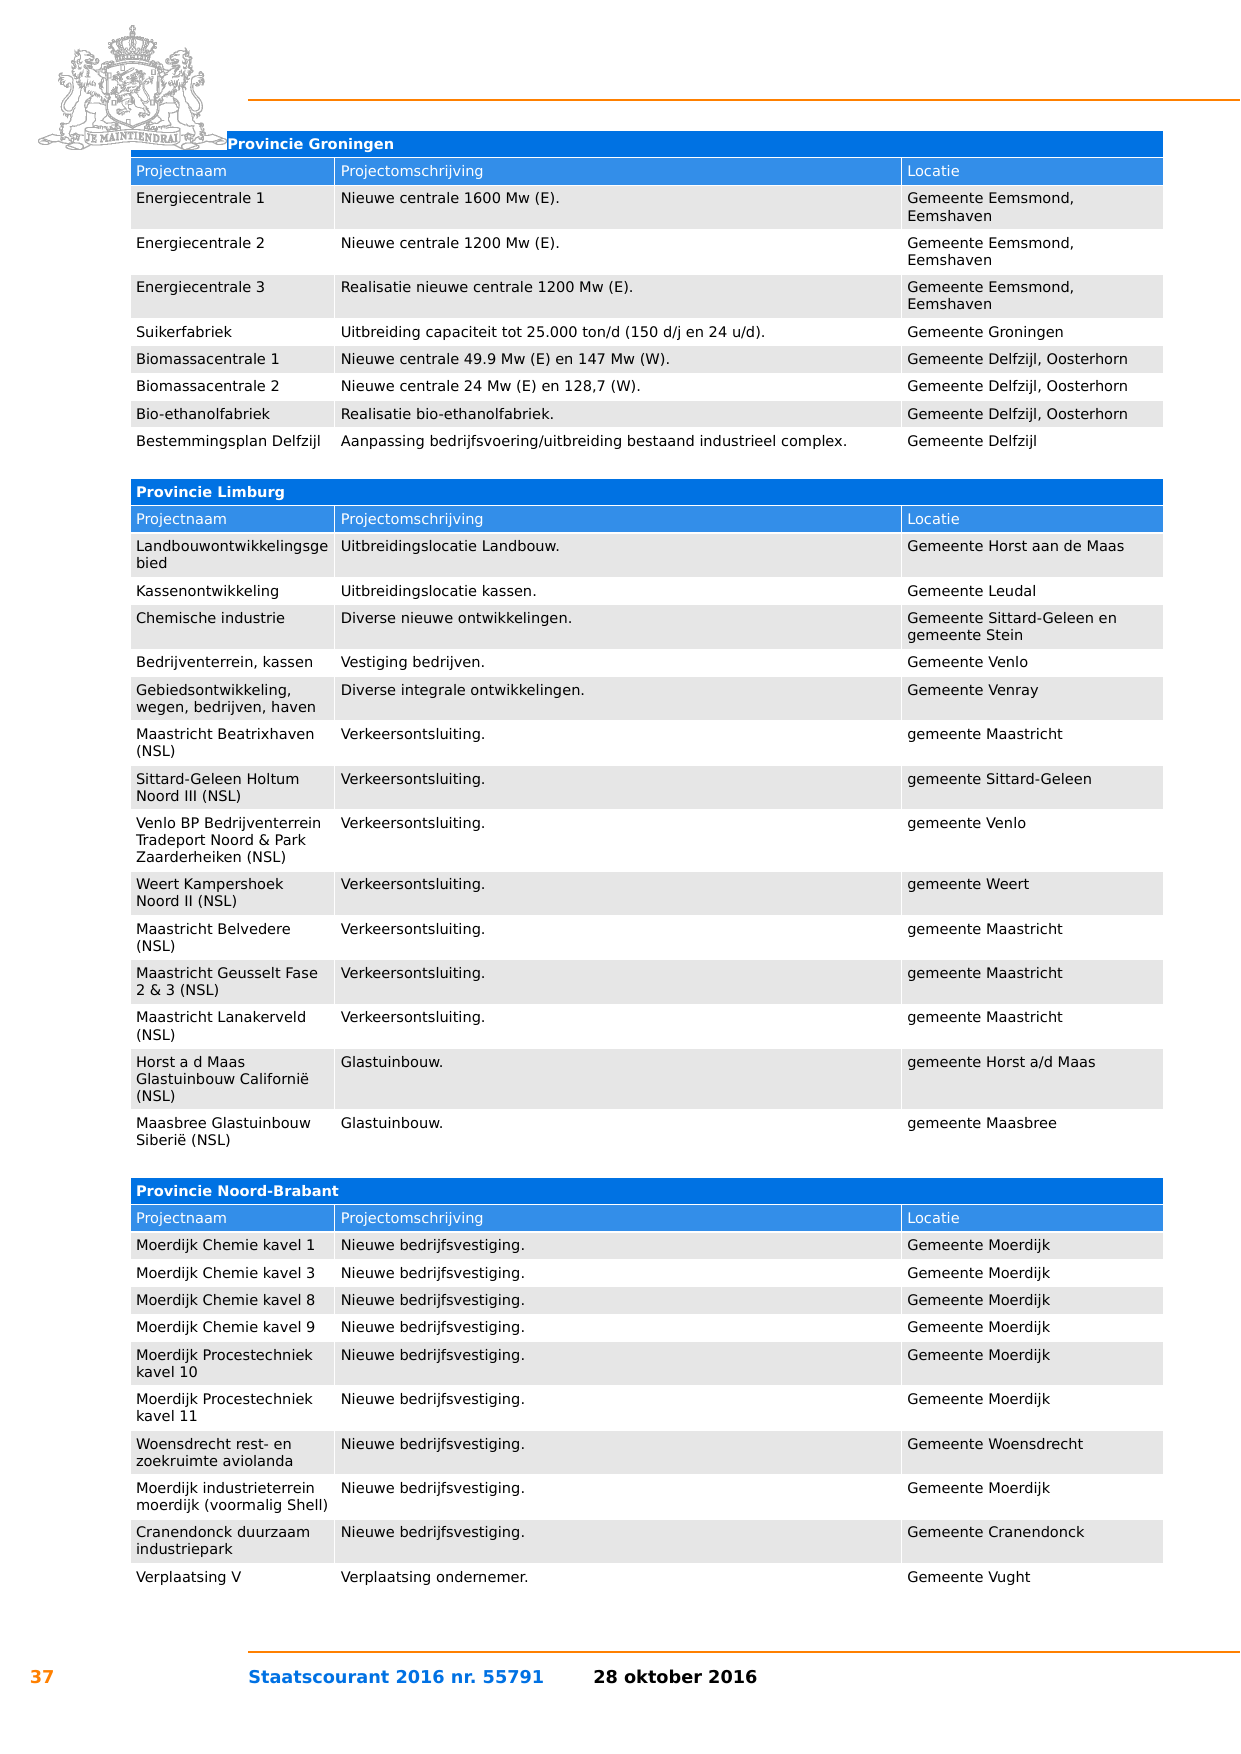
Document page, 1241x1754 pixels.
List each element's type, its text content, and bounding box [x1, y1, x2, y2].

table_cell Venlo BP Bedrijventerrein Tradeport Noord & Park Zaarderheiken (NSL) [131, 810, 334, 871]
table_cell Gebiedsontwikkeling, wegen, bedrijven, haven [131, 677, 334, 720]
table_cell Gemeente Leudal [902, 578, 1163, 604]
table_cell Moerdijk Chemie kavel 8 [131, 1287, 334, 1314]
table_cell gemeente Maastricht [902, 960, 1163, 1004]
table_cell Projectnaam [131, 158, 334, 185]
table_cell Moerdijk Procestechniek kavel 11 [131, 1386, 334, 1430]
table_cell Uitbreidingslocatie Landbouw. [335, 534, 901, 577]
table_cell Biomassacentrale 2 [131, 374, 334, 400]
table_cell Moerdijk Procestechniek kavel 10 [131, 1342, 334, 1385]
table_cell Nieuwe bedrijfsvestiging. [335, 1520, 901, 1563]
table_cell Verkeersontsluiting. [335, 960, 901, 1004]
table_cell Gemeente Moerdijk [902, 1315, 1163, 1341]
table_cell Gemeente Sittard-Geleen en gemeente Stein [902, 605, 1163, 649]
table_cell Verkeersontsluiting. [335, 810, 901, 871]
table_cell Bio-ethanolfabriek [131, 401, 334, 427]
table_cell Biomassacentrale 1 [131, 346, 334, 373]
table_cell Gemeente Cranendonck [902, 1520, 1163, 1563]
table_cell Verplaatsing ondernemer. [335, 1564, 901, 1590]
table_cell Nieuwe bedrijfsvestiging. [335, 1315, 901, 1341]
table_cell Gemeente Groningen [902, 319, 1163, 345]
table_cell Energiecentrale 3 [131, 275, 334, 318]
table_cell Diverse integrale ontwikkelingen. [335, 677, 901, 720]
table_cell Projectomschrijving [335, 158, 901, 185]
table_cell Weert Kampershoek Noord II (NSL) [131, 872, 334, 915]
table_cell Uitbreiding capaciteit tot 25.000 ton/d (150 d/j en 24 u/d). [335, 319, 901, 345]
table_header Provincie Noord-Brabant [131, 1178, 1163, 1204]
table_cell Gemeente Delfzijl, Oosterhorn [902, 346, 1163, 373]
table_cell Moerdijk Chemie kavel 9 [131, 1315, 334, 1341]
table_cell Realisatie bio-ethanolfabriek. [335, 401, 901, 427]
table_cell Moerdijk Chemie kavel 1 [131, 1233, 334, 1259]
table_cell Gemeente Woensdrecht [902, 1431, 1163, 1474]
table_header Provincie Groningen [131, 131, 1163, 157]
table_cell Energiecentrale 2 [131, 230, 334, 273]
table_cell Gemeente Eemsmond, Eemshaven [902, 230, 1163, 273]
table_cell Nieuwe centrale 24 Mw (E) en 128,7 (W). [335, 374, 901, 400]
table_cell Nieuwe bedrijfsvestiging. [335, 1475, 901, 1518]
table_cell gemeente Venlo [902, 810, 1163, 871]
table_cell gemeente Maastricht [902, 916, 1163, 959]
table_cell Nieuwe centrale 1200 Mw (E). [335, 230, 901, 273]
table_cell Maasbree Glastuinbouw Siberië (NSL) [131, 1110, 334, 1154]
table_cell Chemische industrie [131, 605, 334, 649]
table_cell Gemeente Delfzijl, Oosterhorn [902, 401, 1163, 427]
table_cell Aanpassing bedrijfsvoering/uitbreiding bestaand industrieel complex. [335, 429, 901, 455]
table_cell Maastricht Belvedere (NSL) [131, 916, 334, 959]
table_cell Projectnaam [131, 1205, 334, 1231]
table_cell Vestiging bedrijven. [335, 650, 901, 676]
table_cell Horst a d Maas Glastuinbouw Californië (NSL) [131, 1049, 334, 1109]
table_cell Gemeente Delfzijl [902, 429, 1163, 455]
table_cell Gemeente Eemsmond, Eemshaven [902, 275, 1163, 318]
table_cell Verkeersontsluiting. [335, 1005, 901, 1048]
table_cell Woensdrecht rest- en zoekruimte aviolanda [131, 1431, 334, 1474]
table_cell Energiecentrale 1 [131, 186, 334, 229]
table_cell gemeente Maasbree [902, 1110, 1163, 1154]
table_cell gemeente Maastricht [902, 1005, 1163, 1048]
table_cell Gemeente Moerdijk [902, 1475, 1163, 1518]
table_cell Kassenontwikkeling [131, 578, 334, 604]
table_cell Projectomschrijving [335, 1205, 901, 1231]
table_cell Maastricht Geusselt Fase 2 & 3 (NSL) [131, 960, 334, 1004]
table_cell Verkeersontsluiting. [335, 916, 901, 959]
table_cell Nieuwe bedrijfsvestiging. [335, 1431, 901, 1474]
table_cell Landbouwontwikkelingsgebied [131, 534, 334, 577]
table_cell Gemeente Vught [902, 1564, 1163, 1590]
table_cell Nieuwe centrale 49.9 Mw (E) en 147 Mw (W). [335, 346, 901, 373]
table_cell Gemeente Moerdijk [902, 1287, 1163, 1314]
table_cell Gemeente Moerdijk [902, 1233, 1163, 1259]
table_cell Gemeente Eemsmond, Eemshaven [902, 186, 1163, 229]
table_cell Nieuwe bedrijfsvestiging. [335, 1287, 901, 1314]
table_cell Gemeente Venray [902, 677, 1163, 720]
table_cell Nieuwe bedrijfsvestiging. [335, 1386, 901, 1430]
table_cell Maastricht Beatrixhaven (NSL) [131, 721, 334, 765]
table_cell Gemeente Moerdijk [902, 1342, 1163, 1385]
table_cell Diverse nieuwe ontwikkelingen. [335, 605, 901, 649]
table_cell Suikerfabriek [131, 319, 334, 345]
table_cell Gemeente Horst aan de Maas [902, 534, 1163, 577]
table_cell gemeente Horst a/d Maas [902, 1049, 1163, 1109]
table_cell Moerdijk industrieterrein moerdijk (voormalig Shell) [131, 1475, 334, 1518]
table_cell Nieuwe bedrijfsvestiging. [335, 1233, 901, 1259]
table_cell Nieuwe bedrijfsvestiging. [335, 1342, 901, 1385]
table_cell Verkeersontsluiting. [335, 872, 901, 915]
table_cell Locatie [902, 158, 1163, 185]
table_cell Gemeente Moerdijk [902, 1386, 1163, 1430]
table_cell Sittard-Geleen Holtum Noord III (NSL) [131, 766, 334, 809]
table_cell Moerdijk Chemie kavel 3 [131, 1260, 334, 1286]
table_cell Nieuwe centrale 1600 Mw (E). [335, 186, 901, 229]
table_cell Bedrijventerrein, kassen [131, 650, 334, 676]
table_cell Gemeente Venlo [902, 650, 1163, 676]
table_cell Maastricht Lanakerveld (NSL) [131, 1005, 334, 1048]
table_cell Bestemmingsplan Delfzijl [131, 429, 334, 455]
table_cell Uitbreidingslocatie kassen. [335, 578, 901, 604]
table_cell gemeente Sittard-Geleen [902, 766, 1163, 809]
table_header Provincie Limburg [131, 479, 1163, 505]
table_cell Locatie [902, 506, 1163, 532]
table_cell Verkeersontsluiting. [335, 766, 901, 809]
table_cell Projectnaam [131, 506, 334, 532]
table_cell Nieuwe bedrijfsvestiging. [335, 1260, 901, 1286]
table_cell gemeente Maastricht [902, 721, 1163, 765]
table_cell Glastuinbouw. [335, 1110, 901, 1154]
table_cell Gemeente Moerdijk [902, 1260, 1163, 1286]
picture [38, 25, 227, 150]
table_cell Verplaatsing V [131, 1564, 334, 1590]
table_cell Gemeente Delfzijl, Oosterhorn [902, 374, 1163, 400]
table_cell Cranendonck duurzaam industriepark [131, 1520, 334, 1563]
table_cell Glastuinbouw. [335, 1049, 901, 1109]
table_cell Realisatie nieuwe centrale 1200 Mw (E). [335, 275, 901, 318]
table_cell Projectomschrijving [335, 506, 901, 532]
table_cell gemeente Weert [902, 872, 1163, 915]
table_cell Locatie [902, 1205, 1163, 1231]
table_cell Verkeersontsluiting. [335, 721, 901, 765]
